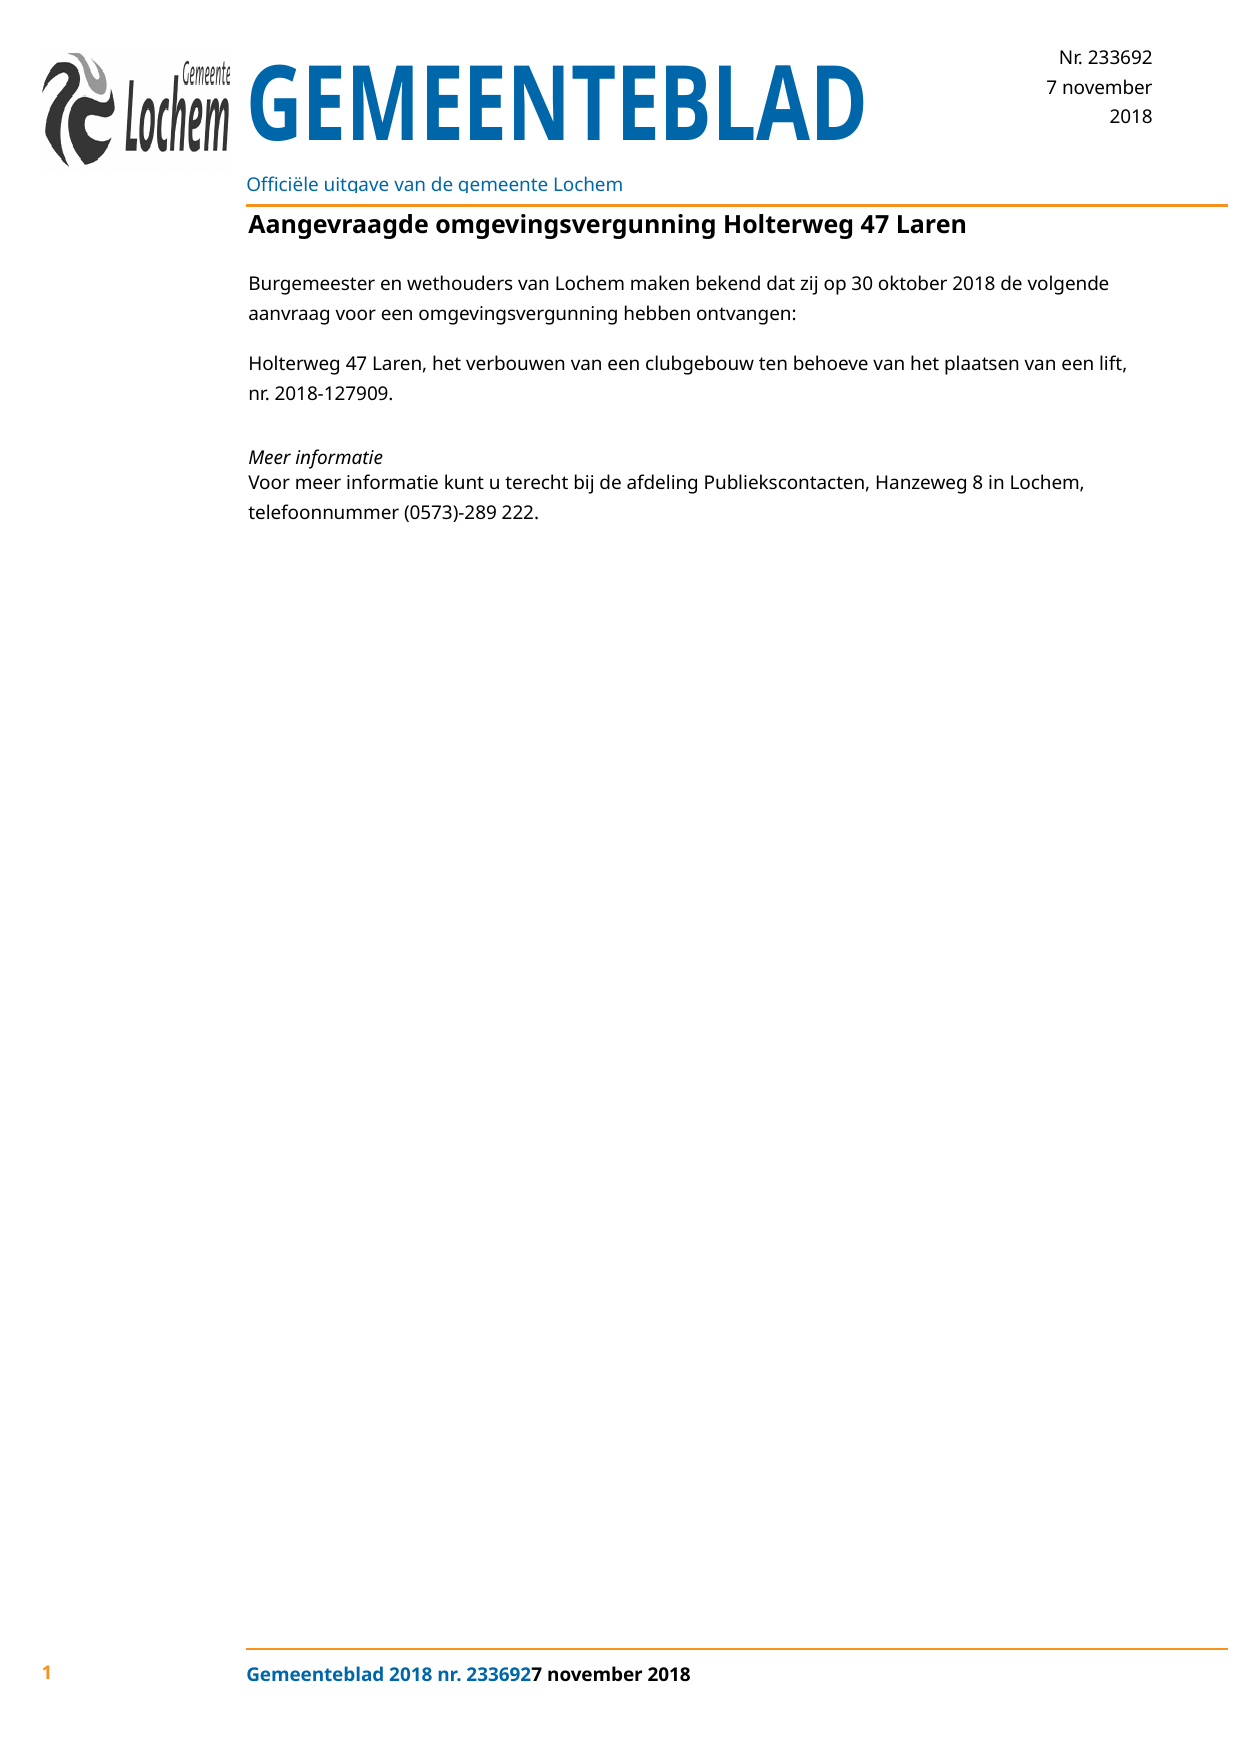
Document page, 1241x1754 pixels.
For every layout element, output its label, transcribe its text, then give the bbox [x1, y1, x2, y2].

text Aangevraagde omgevingsvergunning Holterweg 47 Laren [248, 207, 1152, 241]
text Meer informatie [248, 444, 1152, 469]
text Burgemeester en wethouders van Lochem maken bekend dat zij op 30 oktober 2018 de volgende aanvraag voor een omgevingsvergunning hebben ontvangen: [248, 270, 1152, 326]
text Holterweg 47 Laren, het verbouwen van een clubgebouw ten behoeve van het plaatsen van een lift, nr. 2018-127909. [248, 350, 1152, 406]
picture [41, 47, 231, 172]
text Voor meer informatie kunt u terecht bij de afdeling Publiekscontacten, Hanzeweg 8 in Lochem, telefoonnummer (0573)-289 222. [248, 469, 1152, 525]
